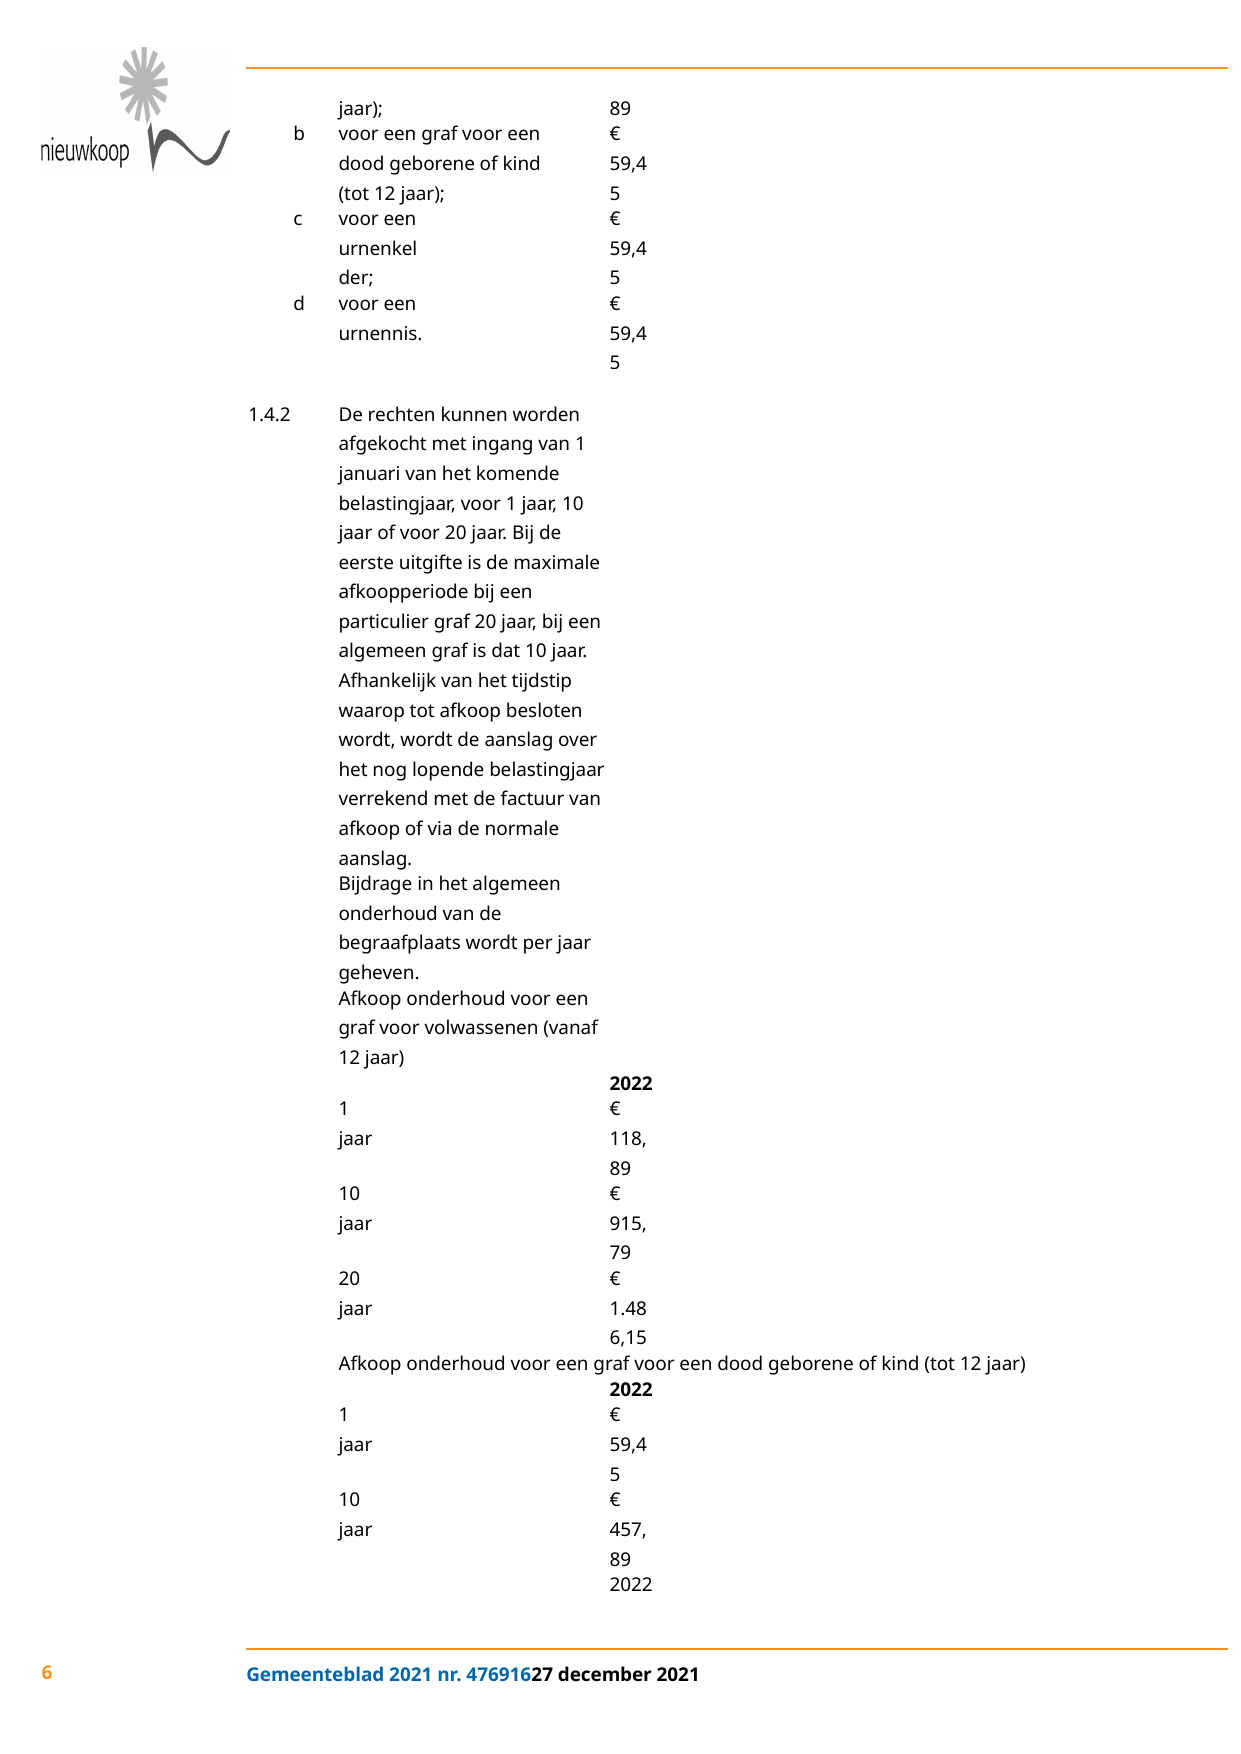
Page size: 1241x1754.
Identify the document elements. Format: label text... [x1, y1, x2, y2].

table_cell 1.4.2 [248, 401, 338, 427]
table_cell € 1.486,15 [609, 1265, 654, 1350]
table_cell [248, 555, 293, 870]
table_cell [338, 1070, 383, 1096]
table_cell [609, 401, 654, 427]
table_cell [429, 375, 474, 401]
table_cell [293, 478, 338, 504]
table_cell [1106, 1350, 1152, 1376]
table_cell [293, 1350, 338, 1376]
table_cell [564, 1571, 609, 1597]
table_cell 1 jaar [338, 1402, 383, 1487]
table_cell [519, 1180, 564, 1265]
table_cell [474, 1096, 519, 1180]
table_cell [519, 1402, 564, 1487]
table_cell [293, 555, 338, 870]
table_cell [519, 1096, 564, 1180]
table_cell [384, 375, 429, 401]
table_cell c [293, 205, 338, 290]
table_cell [519, 1571, 564, 1597]
table_cell [609, 896, 654, 985]
table_cell [248, 1265, 293, 1350]
table_cell [564, 1265, 609, 1350]
table_cell 2022 [609, 1376, 654, 1402]
table_cell [564, 375, 609, 401]
table_cell [564, 205, 609, 290]
table_cell [564, 95, 609, 121]
table_cell € 118,89 [609, 1096, 654, 1180]
table_cell [248, 375, 293, 401]
table_cell voor een urnennis. [338, 290, 429, 375]
table_cell [248, 1571, 293, 1597]
table_cell [474, 1402, 519, 1487]
table_cell [609, 504, 654, 529]
table_cell [248, 1487, 293, 1571]
table_cell [384, 1487, 429, 1571]
table_cell [429, 1402, 474, 1487]
table_cell 10 jaar [338, 1180, 383, 1265]
table_cell [609, 555, 654, 870]
table_cell [474, 1487, 519, 1571]
table_cell [248, 896, 293, 985]
table_cell [293, 453, 338, 478]
table_cell [564, 1096, 609, 1180]
table_cell [564, 1070, 609, 1096]
table_cell [564, 1402, 609, 1487]
table_cell [564, 1487, 609, 1571]
table_cell [293, 1070, 338, 1096]
table_cell [429, 290, 474, 375]
table_cell [293, 1265, 338, 1350]
table_cell € 59,45 [609, 1402, 654, 1487]
table_cell € 59,45 [609, 205, 654, 290]
table_cell [519, 1265, 564, 1350]
table_cell 89 [609, 95, 654, 121]
table_cell [609, 985, 654, 1070]
table_cell [248, 1350, 293, 1376]
table_cell [338, 375, 383, 401]
table_cell [609, 478, 654, 504]
table_cell [519, 1487, 564, 1571]
table_cell [293, 1180, 338, 1265]
table_cell [293, 504, 338, 529]
table_cell [293, 1487, 338, 1571]
table_cell [248, 1376, 293, 1402]
table_cell [384, 1376, 429, 1402]
table_cell [564, 121, 609, 205]
table_cell [248, 530, 293, 555]
table_cell [609, 453, 654, 478]
table_cell [384, 1096, 429, 1180]
table_cell [609, 530, 654, 555]
table_cell [248, 1402, 293, 1487]
table_cell [429, 1180, 474, 1265]
table_cell [519, 1376, 564, 1402]
table_cell [609, 870, 654, 896]
table_cell [564, 1180, 609, 1265]
table_cell [293, 530, 338, 555]
table_cell [474, 1180, 519, 1265]
table_cell € 59,45 [609, 290, 654, 375]
table_cell [248, 95, 293, 121]
table_cell b [293, 121, 338, 205]
table_cell [519, 1070, 564, 1096]
table_cell 2022 [609, 1070, 654, 1096]
table_cell € 915,79 [609, 1180, 654, 1265]
table_cell voor een graf voor een dood geborene of kind (tot 12 jaar); [338, 121, 564, 205]
table_cell 20 jaar [338, 1265, 383, 1350]
picture [41, 47, 231, 172]
table_cell [564, 1376, 609, 1402]
table_cell [293, 1402, 338, 1487]
table_cell [429, 1376, 474, 1402]
table_cell [248, 1096, 293, 1180]
table_cell [429, 1487, 474, 1571]
table_cell [248, 504, 293, 529]
table_cell [293, 427, 338, 452]
table_cell jaar); [338, 95, 564, 121]
table_cell [293, 375, 338, 401]
table_cell [519, 375, 564, 401]
table_cell [519, 205, 564, 290]
table_cell [384, 1180, 429, 1265]
table_cell [293, 1376, 338, 1402]
table_cell [429, 1571, 474, 1597]
table_cell [248, 205, 293, 290]
table_cell [609, 427, 654, 452]
table_cell [248, 453, 293, 478]
table_cell [474, 1070, 519, 1096]
table_cell [293, 1096, 338, 1180]
table_cell [474, 1571, 519, 1597]
table_cell Bijdrage in het algemeen onderhoud van de begraafplaats wordt per jaar geheven. [338, 870, 609, 985]
table_cell [474, 205, 519, 290]
table_cell [293, 95, 338, 121]
table_cell [429, 1096, 474, 1180]
table_cell [293, 870, 338, 896]
table_cell [248, 478, 293, 504]
table_cell De rechten kunnen worden afgekocht met ingang van 1 januari van het komende belastingjaar, voor 1 jaar, 10 jaar of voor 20 jaar. Bij de eerste uitgifte is de maximale afkoopperiode bij een particulier graf 20 jaar, bij een algemeen graf is dat 10 jaar. Afhankelijk van het tijdstip waarop tot afkoop besloten wordt, wordt de aanslag over het nog lopende belastingjaar verrekend met de factuur van afkoop of via de normale aanslag. [338, 401, 609, 870]
table_cell [609, 375, 654, 401]
table_cell 10 jaar [338, 1487, 383, 1571]
table_cell [248, 1180, 293, 1265]
table_cell [429, 205, 474, 290]
table_cell [248, 290, 293, 375]
table_cell [248, 427, 293, 452]
table_cell [293, 985, 338, 1070]
table_cell € 457,89 [609, 1487, 654, 1571]
table_cell [248, 1070, 293, 1096]
table_cell [474, 1376, 519, 1402]
table_cell [429, 1070, 474, 1096]
table_cell [519, 290, 564, 375]
table_cell [474, 1265, 519, 1350]
table_cell [384, 1070, 429, 1096]
table_cell 1 jaar [338, 1096, 383, 1180]
table_cell Afkoop onderhoud voor een graf voor een dood geborene of kind (tot 12 jaar) [338, 1350, 1106, 1376]
table_cell [564, 290, 609, 375]
table_cell [474, 290, 519, 375]
table_cell d [293, 290, 338, 375]
table_cell [293, 1571, 338, 1597]
table_cell voor een urnenkelder; [338, 205, 429, 290]
table_cell [384, 1265, 429, 1350]
table_cell [474, 375, 519, 401]
table_cell [248, 985, 293, 1070]
table_cell [248, 121, 293, 205]
table_cell [384, 1571, 429, 1597]
table_cell 2022 [609, 1571, 654, 1597]
table_cell Afkoop onderhoud voor een graf voor volwassenen (vanaf 12 jaar) [338, 985, 609, 1070]
table_cell [248, 870, 293, 896]
table_cell [293, 896, 338, 985]
table_cell € 59,45 [609, 121, 654, 205]
table_cell [384, 1402, 429, 1487]
table_cell [338, 1571, 383, 1597]
table_cell [429, 1265, 474, 1350]
table_cell [338, 1376, 383, 1402]
